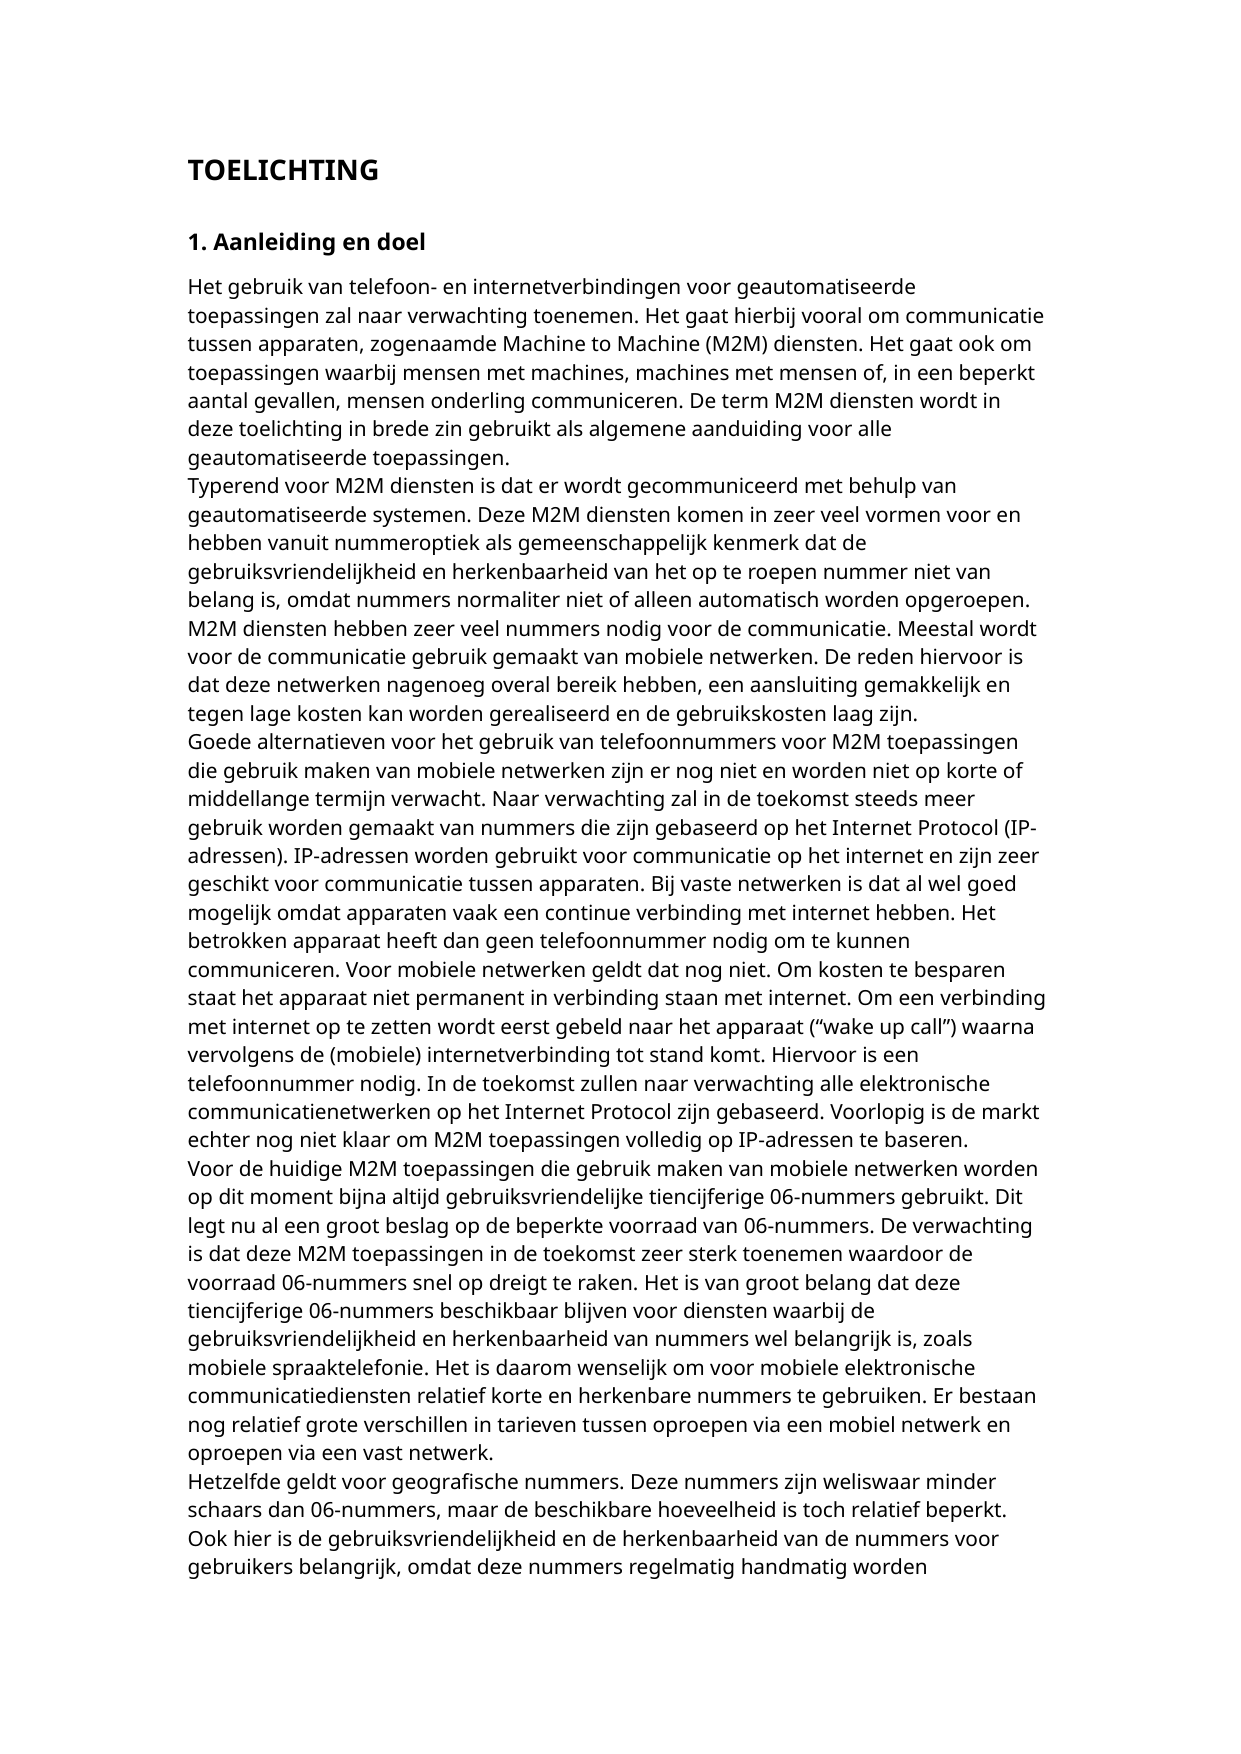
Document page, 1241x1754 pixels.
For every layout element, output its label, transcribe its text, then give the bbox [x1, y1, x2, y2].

text Het gebruik van telefoon- en internetverbindingen voor geautomatiseerde toepassingen zal naar verwachting toenemen. Het gaat hierbij vooral om communicatie tussen apparaten, zogenaamde Machine to Machine (M2M) diensten. Het gaat ook om toepassingen waarbij mensen met machines, machines met mensen of, in een beperkt aantal gevallen, mensen onderling communiceren. De term M2M diensten wordt in deze toelichting in brede zin gebruikt als algemene aanduiding voor alle geautomatiseerde toepassingen. [187, 272, 1053, 471]
text M2M diensten hebben zeer veel nummers nodig voor de communicatie. Meestal wordt voor de communicatie gebruik gemaakt van mobiele netwerken. De reden hiervoor is dat deze netwerken nagenoeg overal bereik hebben, een aansluiting gemakkelijk en tegen lage kosten kan worden gerealiseerd en de gebruikskosten laag zijn. [187, 614, 1053, 727]
text Typerend voor M2M diensten is dat er wordt gecommuniceerd met behulp van geautomatiseerde systemen. Deze M2M diensten komen in zeer veel vormen voor en hebben vanuit nummeroptiek als gemeenschappelijk kenmerk dat de gebruiksvriendelijkheid en herkenbaarheid van het op te roepen nummer niet van belang is, omdat nummers normaliter niet of alleen automatisch worden opgeroepen. [187, 471, 1053, 614]
text Hetzelfde geldt voor geografische nummers. Deze nummers zijn weliswaar minder schaars dan 06-nummers, maar de beschikbare hoeveelheid is toch relatief beperkt. Ook hier is de gebruiksvriendelijkheid en de herkenbaarheid van de nummers voor gebruikers belangrijk, omdat deze nummers regelmatig handmatig worden [187, 1467, 1053, 1581]
subtitle 1. Aanleiding en doel [187, 226, 1053, 257]
text Voor de huidige M2M toepassingen die gebruik maken van mobiele netwerken worden op dit moment bijna altijd gebruiksvriendelijke tiencijferige 06-nummers gebruikt. Dit legt nu al een groot beslag op de beperkte voorraad van 06-nummers. De verwachting is dat deze M2M toepassingen in de toekomst zeer sterk toenemen waardoor de voorraad 06-nummers snel op dreigt te raken. Het is van groot belang dat deze tiencijferige 06-nummers beschikbaar blijven voor diensten waarbij de gebruiksvriendelijkheid en herkenbaarheid van nummers wel belangrijk is, zoals mobiele spraaktelefonie. Het is daarom wenselijk om voor mobiele elektronische communicatiediensten relatief korte en herkenbare nummers te gebruiken. Er bestaan nog relatief grote verschillen in tarieven tussen oproepen via een mobiel netwerk en oproepen via een vast netwerk. [187, 1154, 1053, 1467]
text Goede alternatieven voor het gebruik van telefoonnummers voor M2M toepassingen die gebruik maken van mobiele netwerken zijn er nog niet en worden niet op korte of middellange termijn verwacht. Naar verwachting zal in de toekomst steeds meer gebruik worden gemaakt van nummers die zijn gebaseerd op het Internet Protocol (IP-adressen). IP-adressen worden gebruikt voor communicatie op het internet en zijn zeer geschikt voor communicatie tussen apparaten. Bij vaste netwerken is dat al wel goed mogelijk omdat apparaten vaak een continue verbinding met internet hebben. Het betrokken apparaat heeft dan geen telefoonnummer nodig om te kunnen communiceren. Voor mobiele netwerken geldt dat nog niet. Om kosten te besparen staat het apparaat niet permanent in verbinding staan met internet. Om een verbinding met internet op te zetten wordt eerst gebeld naar het apparaat (“wake up call”) waarna vervolgens de (mobiele) internetverbinding tot stand komt. Hiervoor is een telefoonnummer nodig. In de toekomst zullen naar verwachting alle elektronische communicatienetwerken op het Internet Protocol zijn gebaseerd. Voorlopig is de markt echter nog niet klaar om M2M toepassingen volledig op IP-adressen te baseren. [187, 727, 1053, 1154]
subtitle TOELICHTING [187, 150, 1053, 189]
